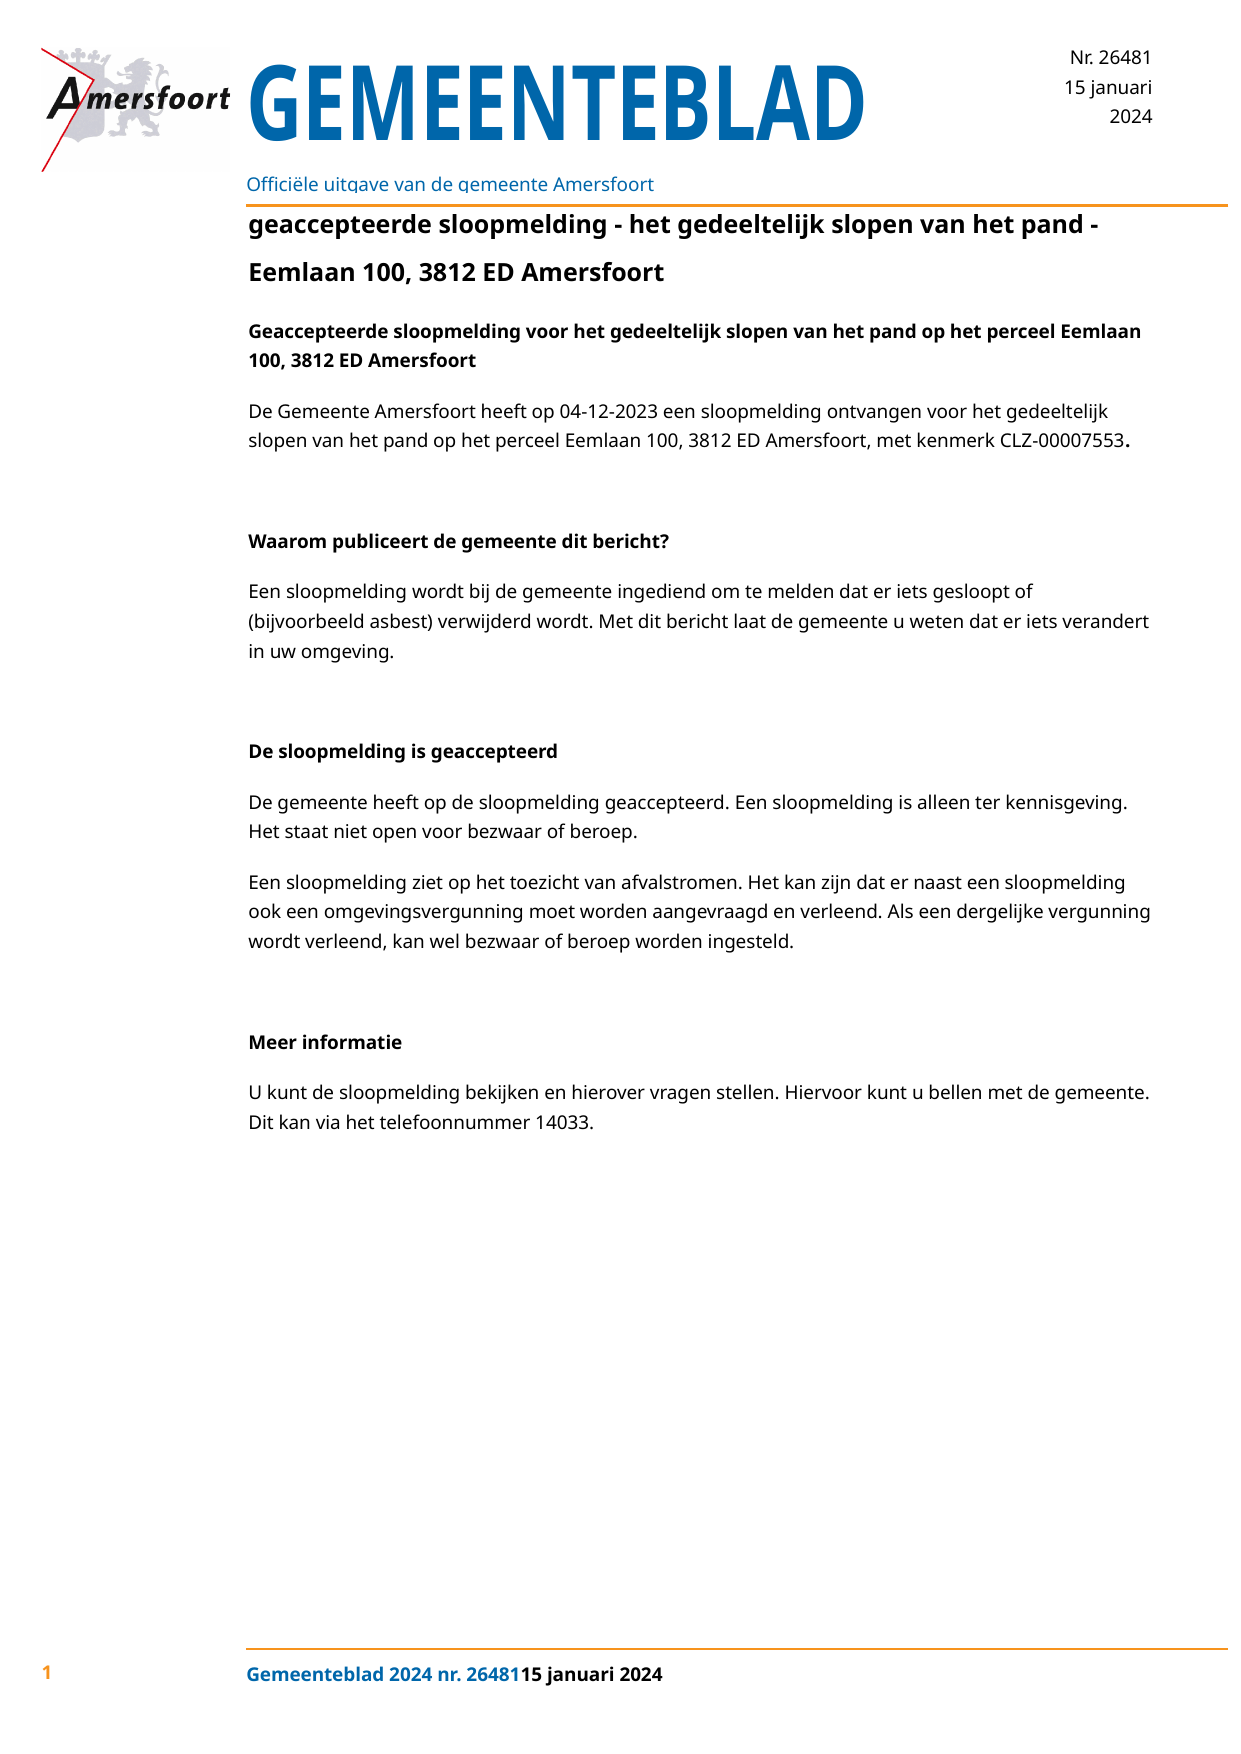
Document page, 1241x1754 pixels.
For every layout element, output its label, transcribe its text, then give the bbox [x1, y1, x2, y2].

text Waarom publiceert de gemeente dit bericht? [248, 528, 1152, 554]
text geaccepteerde sloopmelding - het gedeeltelijk slopen van het pand - Eemlaan 100, 3812 ED Amersfoort [248, 207, 1152, 288]
text U kunt de sloopmelding bekijken en hierover vragen stellen. Hiervoor kunt u bellen met de gemeente. Dit kan via het telefoonnummer 14033. [248, 1079, 1152, 1135]
text De sloopmelding is geaccepteerd [248, 739, 1152, 764]
text Geaccepteerde sloopmelding voor het gedeeltelijk slopen van het pand op het perceel Eemlaan 100, 3812 ED Amersfoort [248, 318, 1152, 373]
picture [41, 47, 231, 172]
text De Gemeente Amersfoort heeft op 04-12-2023 een sloopmelding ontvangen voor het gedeeltelijk slopen van het pand op het perceel Eemlaan 100, 3812 ED Amersfoort, met kenmerk CLZ-00007553. [248, 398, 1152, 453]
text Meer informatie [248, 1029, 1152, 1055]
text Een sloopmelding wordt bij de gemeente ingediend om te melden dat er iets gesloopt of (bijvoorbeeld asbest) verwijderd wordt. Met dit bericht laat de gemeente u weten dat er iets verandert in uw omgeving. [248, 579, 1152, 664]
text De gemeente heeft op de sloopmelding geaccepteerd. Een sloopmelding is alleen ter kennisgeving. Het staat niet open voor bezwaar of beroep. [248, 789, 1152, 844]
text Een sloopmelding ziet op het toezicht van afvalstromen. Het kan zijn dat er naast een sloopmelding ook een omgevingsvergunning moet worden aangevraagd en verleend. Als een dergelijke vergunning wordt verleend, kan wel bezwaar of beroep worden ingesteld. [248, 869, 1152, 954]
